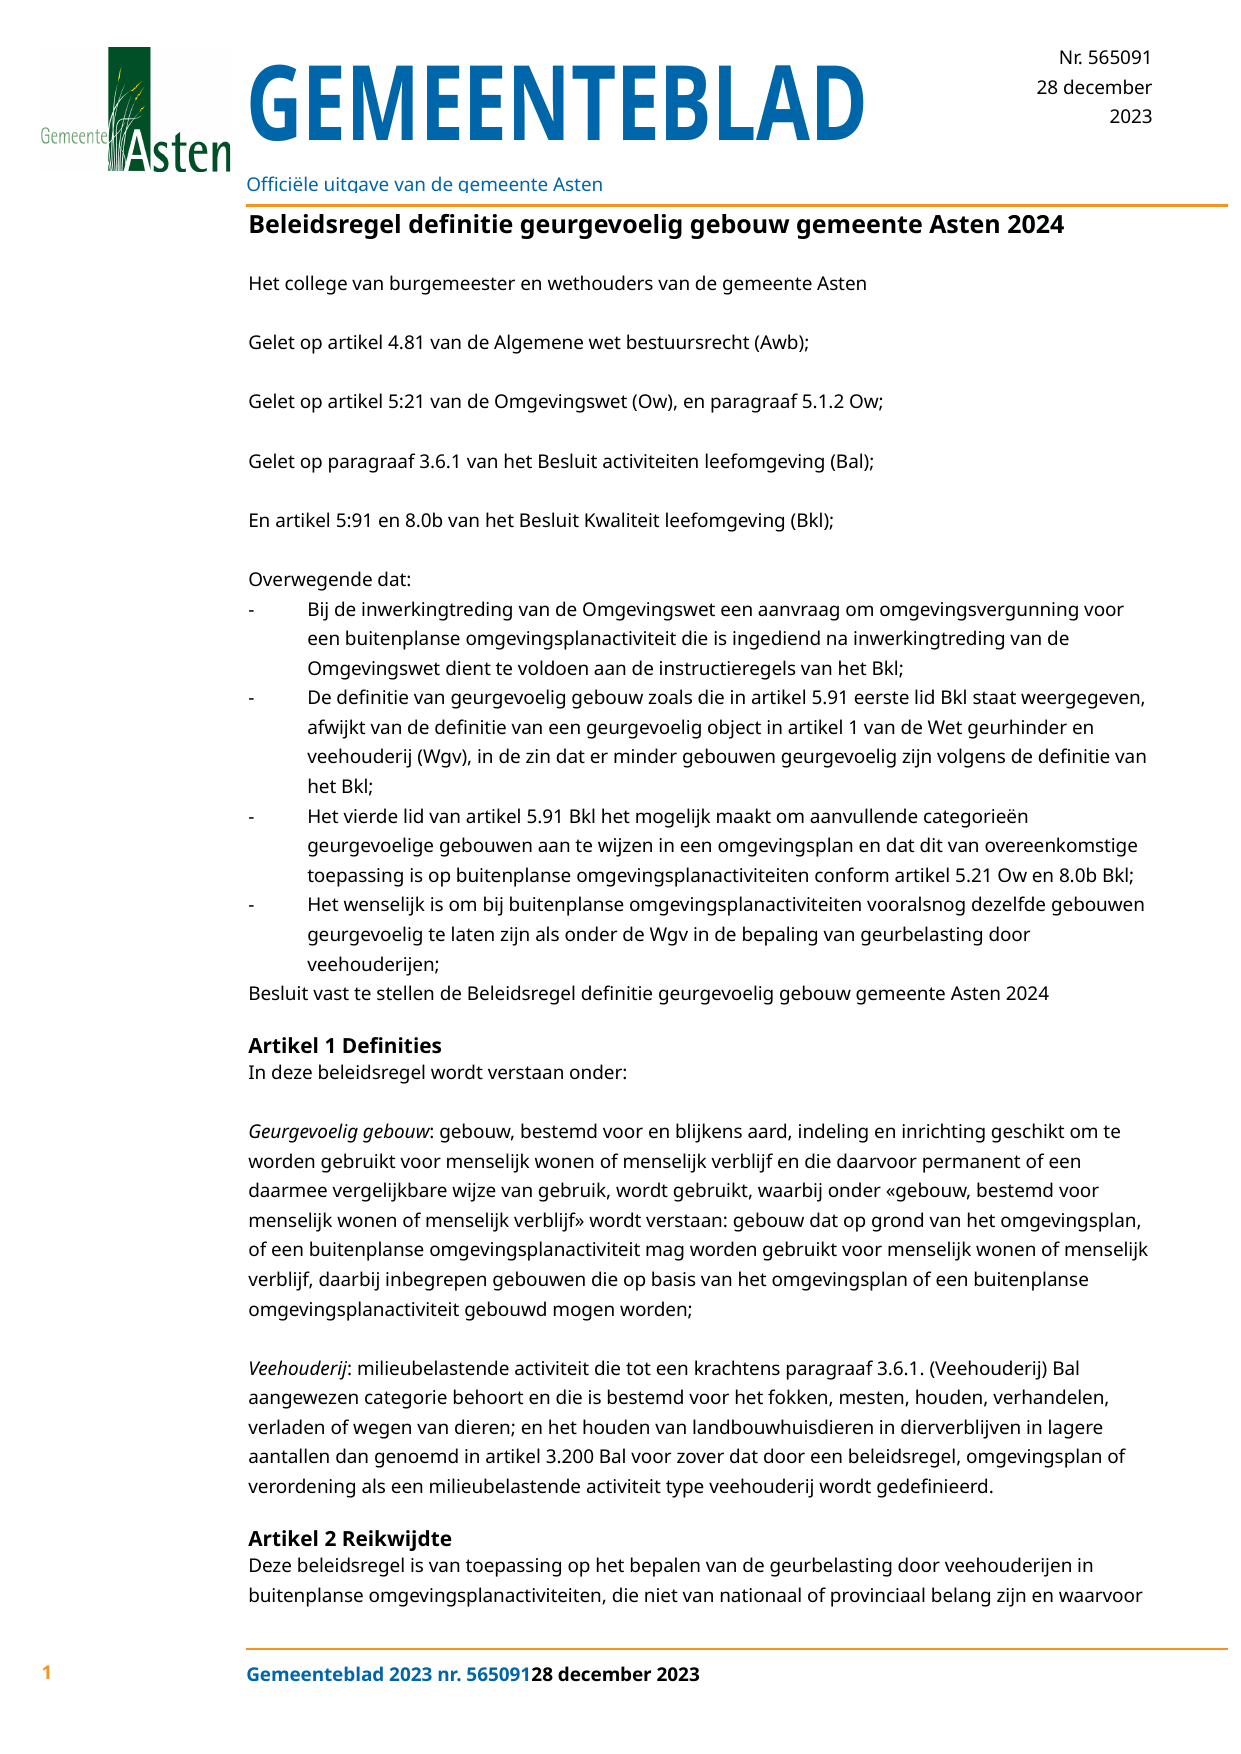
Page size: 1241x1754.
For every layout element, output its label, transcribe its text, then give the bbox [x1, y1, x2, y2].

text Geurgevoelig gebouw: gebouw, bestemd voor en blijkens aard, indeling en inrichting geschikt om te worden gebruikt voor menselijk wonen of menselijk verblijf en die daarvoor permanent of een daarmee vergelijkbare wijze van gebruik, wordt gebruikt, waarbij onder «gebouw, bestemd voor menselijk wonen of menselijk verblijf» wordt verstaan: gebouw dat op grond van het omgevingsplan, of een buitenplanse omgevingsplanactiviteit mag worden gebruikt voor menselijk wonen of menselijk verblijf, daarbij inbegrepen gebouwen die op basis van het omgevingsplan of een buitenplanse omgevingsplanactiviteit gebouwd mogen worden; [248, 1118, 1152, 1322]
list De definitie van geurgevoelig gebouw zoals die in artikel 5.91 eerste lid Bkl staat weergegeven, afwijkt van de definitie van een geurgevoelig object in artikel 1 van de Wet geurhinder en veehouderij (Wgv), in de zin dat er minder gebouwen geurgevoelig zijn volgens de definitie van het Bkl; [248, 684, 1152, 799]
list Het wenselijk is om bij buitenplanse omgevingsplanactiviteiten vooralsnog dezelfde gebouwen geurgevoelig te laten zijn als onder de Wgv in de bepaling van geurbelasting door veehouderijen; [248, 892, 1152, 976]
text Gelet op artikel 4.81 van de Algemene wet bestuursrecht (Awb); [248, 329, 1152, 355]
text Veehouderij: milieubelastende activiteit die tot een krachtens paragraaf 3.6.1. (Veehouderij) Bal aangewezen categorie behoort en die is bestemd voor het fokken, mesten, houden, verhandelen, verladen of wegen van dieren; en het houden van landbouwhuisdieren in dierverblijven in lagere aantallen dan genoemd in artikel 3.200 Bal voor zover dat door een beleidsregel, omgevingsplan of verordening als een milieubelastende activiteit type veehouderij wordt gedefinieerd. [248, 1355, 1152, 1499]
list Het vierde lid van artikel 5.91 Bkl het mogelijk maakt om aanvullende categorieën geurgevoelige gebouwen aan te wijzen in een omgevingsplan en dat dit van overeenkomstige toepassing is op buitenplanse omgevingsplanactiviteiten conform artikel 5.21 Ow en 8.0b Bkl; [248, 803, 1152, 888]
text In deze beleidsregel wordt verstaan onder: [248, 1059, 1152, 1085]
text Overwegende dat: [248, 566, 1152, 592]
text Artikel 2 Reikwijdte [248, 1524, 1152, 1552]
text Besluit vast te stellen de Beleidsregel definitie geurgevoelig gebouw gemeente Asten 2024 [248, 980, 1152, 1006]
text Deze beleidsregel is van toepassing op het bepalen van de geurbelasting door veehouderijen in buitenplanse omgevingsplanactiviteiten, die niet van nationaal of provinciaal belang zijn en waarvoor [248, 1552, 1152, 1607]
list Bij de inwerkingtreding van de Omgevingswet een aanvraag om omgevingsvergunning voor een buitenplanse omgevingsplanactiviteit die is ingediend na inwerkingtreding van de Omgevingswet dient te voldoen aan de instructieregels van het Bkl; [248, 596, 1152, 681]
picture [41, 47, 231, 172]
text Gelet op artikel 5:21 van de Omgevingswet (Ow), en paragraaf 5.1.2 Ow; [248, 389, 1152, 414]
text Beleidsregel definitie geurgevoelig gebouw gemeente Asten 2024 [248, 207, 1152, 241]
text Het college van burgemeester en wethouders van de gemeente Asten [248, 270, 1152, 296]
text Gelet op paragraaf 3.6.1 van het Besluit activiteiten leefomgeving (Bal); [248, 448, 1152, 473]
text En artikel 5:91 en 8.0b van het Besluit Kwaliteit leefomgeving (Bkl); [248, 507, 1152, 533]
text Artikel 1 Definities [248, 1031, 1152, 1059]
